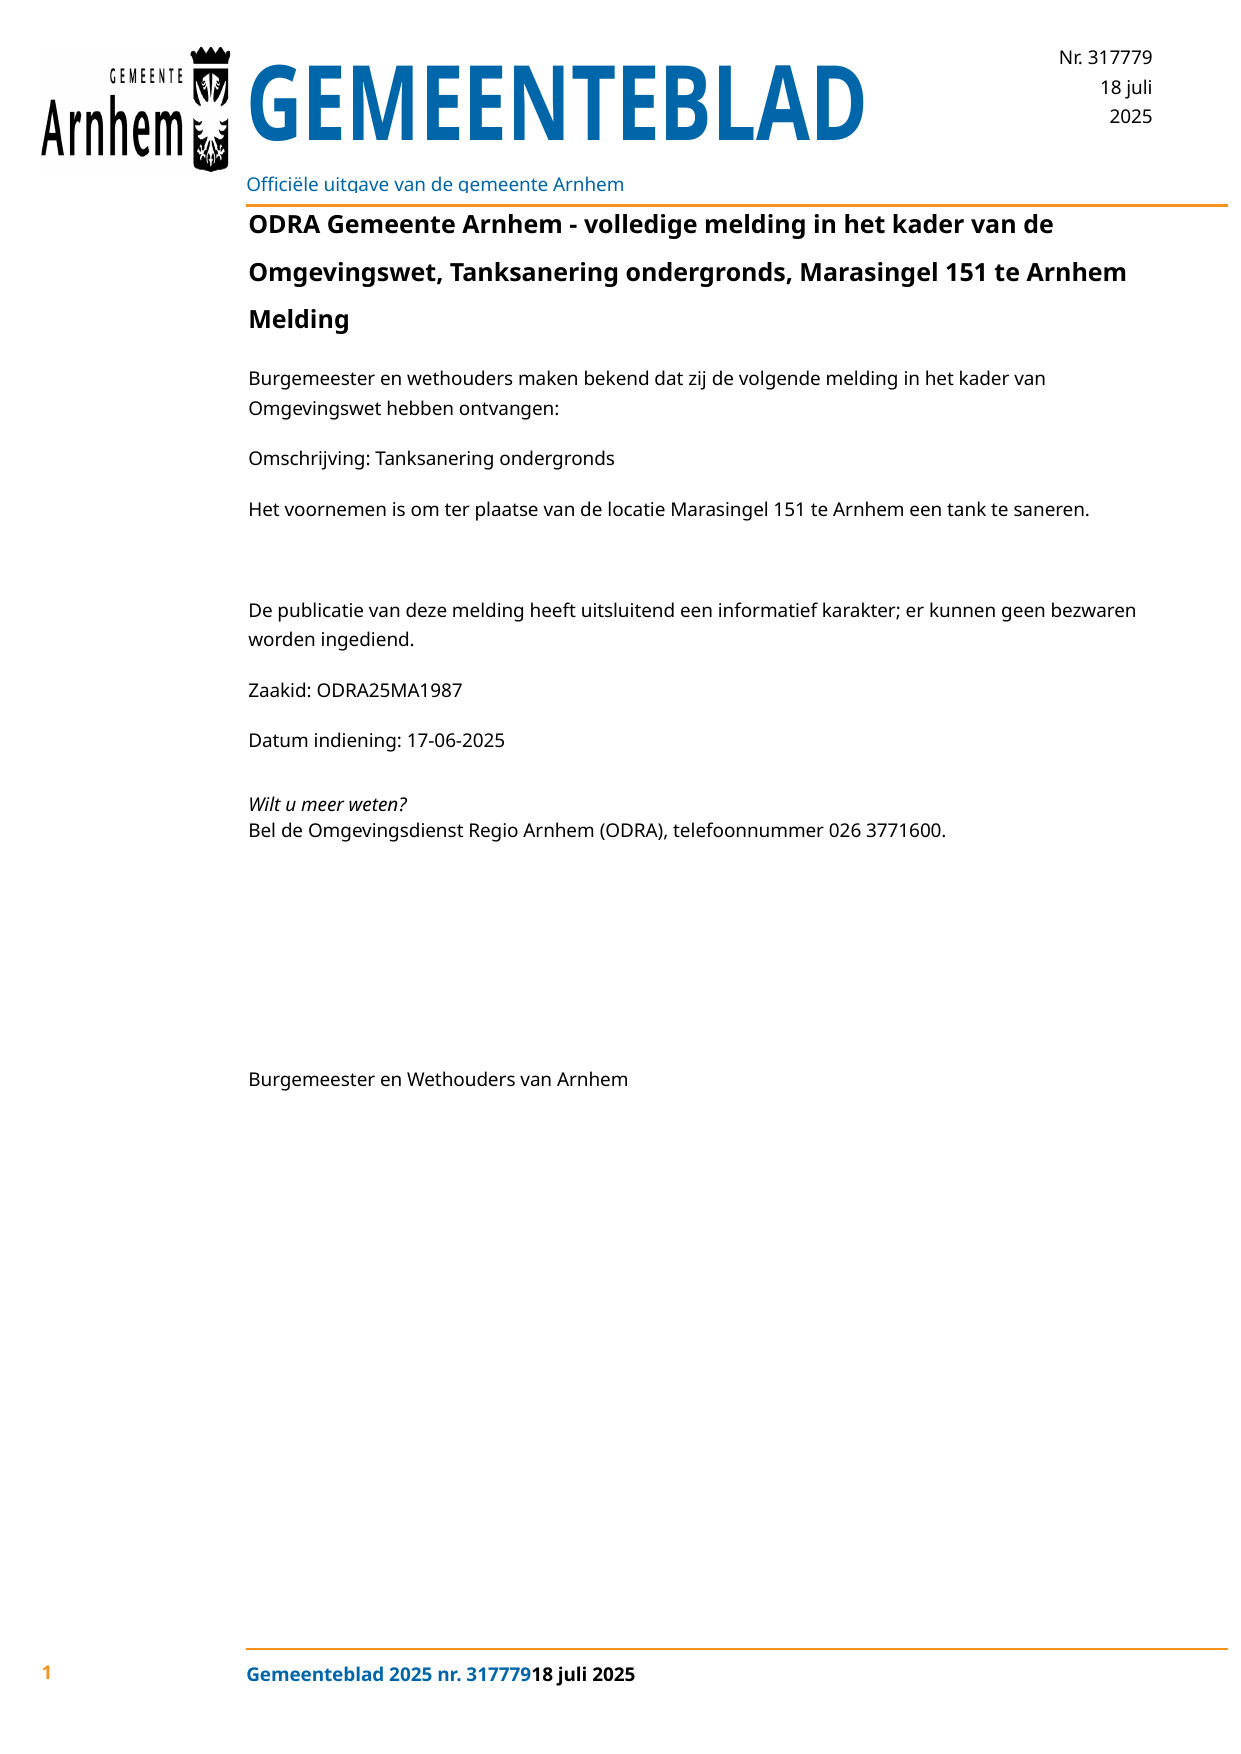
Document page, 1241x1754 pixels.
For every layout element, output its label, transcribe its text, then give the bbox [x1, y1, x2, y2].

picture [41, 47, 231, 172]
text Het voornemen is om ter plaatse van de locatie Marasingel 151 te Arnhem een tank te saneren. [248, 496, 1152, 522]
text Burgemeester en Wethouders van Arnhem [248, 1066, 1152, 1092]
text De publicatie van deze melding heeft uitsluitend een informatief karakter; er kunnen geen bezwaren worden ingediend. [248, 597, 1152, 652]
text Wilt u meer weten? [248, 791, 1152, 817]
text ODRA Gemeente Arnhem - volledige melding in het kader van de Omgevingswet, Tanksanering ondergronds, Marasingel 151 te Arnhem Melding [248, 207, 1152, 336]
text Datum indiening: 17-06-2025 [248, 727, 1152, 753]
text Burgemeester en wethouders maken bekend dat zij de volgende melding in het kader van Omgevingswet hebben ontvangen: [248, 366, 1152, 421]
text Bel de Omgevingsdienst Regio Arnhem (ODRA), telefoonnummer 026 3771600. [248, 817, 1152, 843]
text Zaakid: ODRA25MA1987 [248, 677, 1152, 702]
text Omschrijving: Tanksanering ondergronds [248, 446, 1152, 471]
